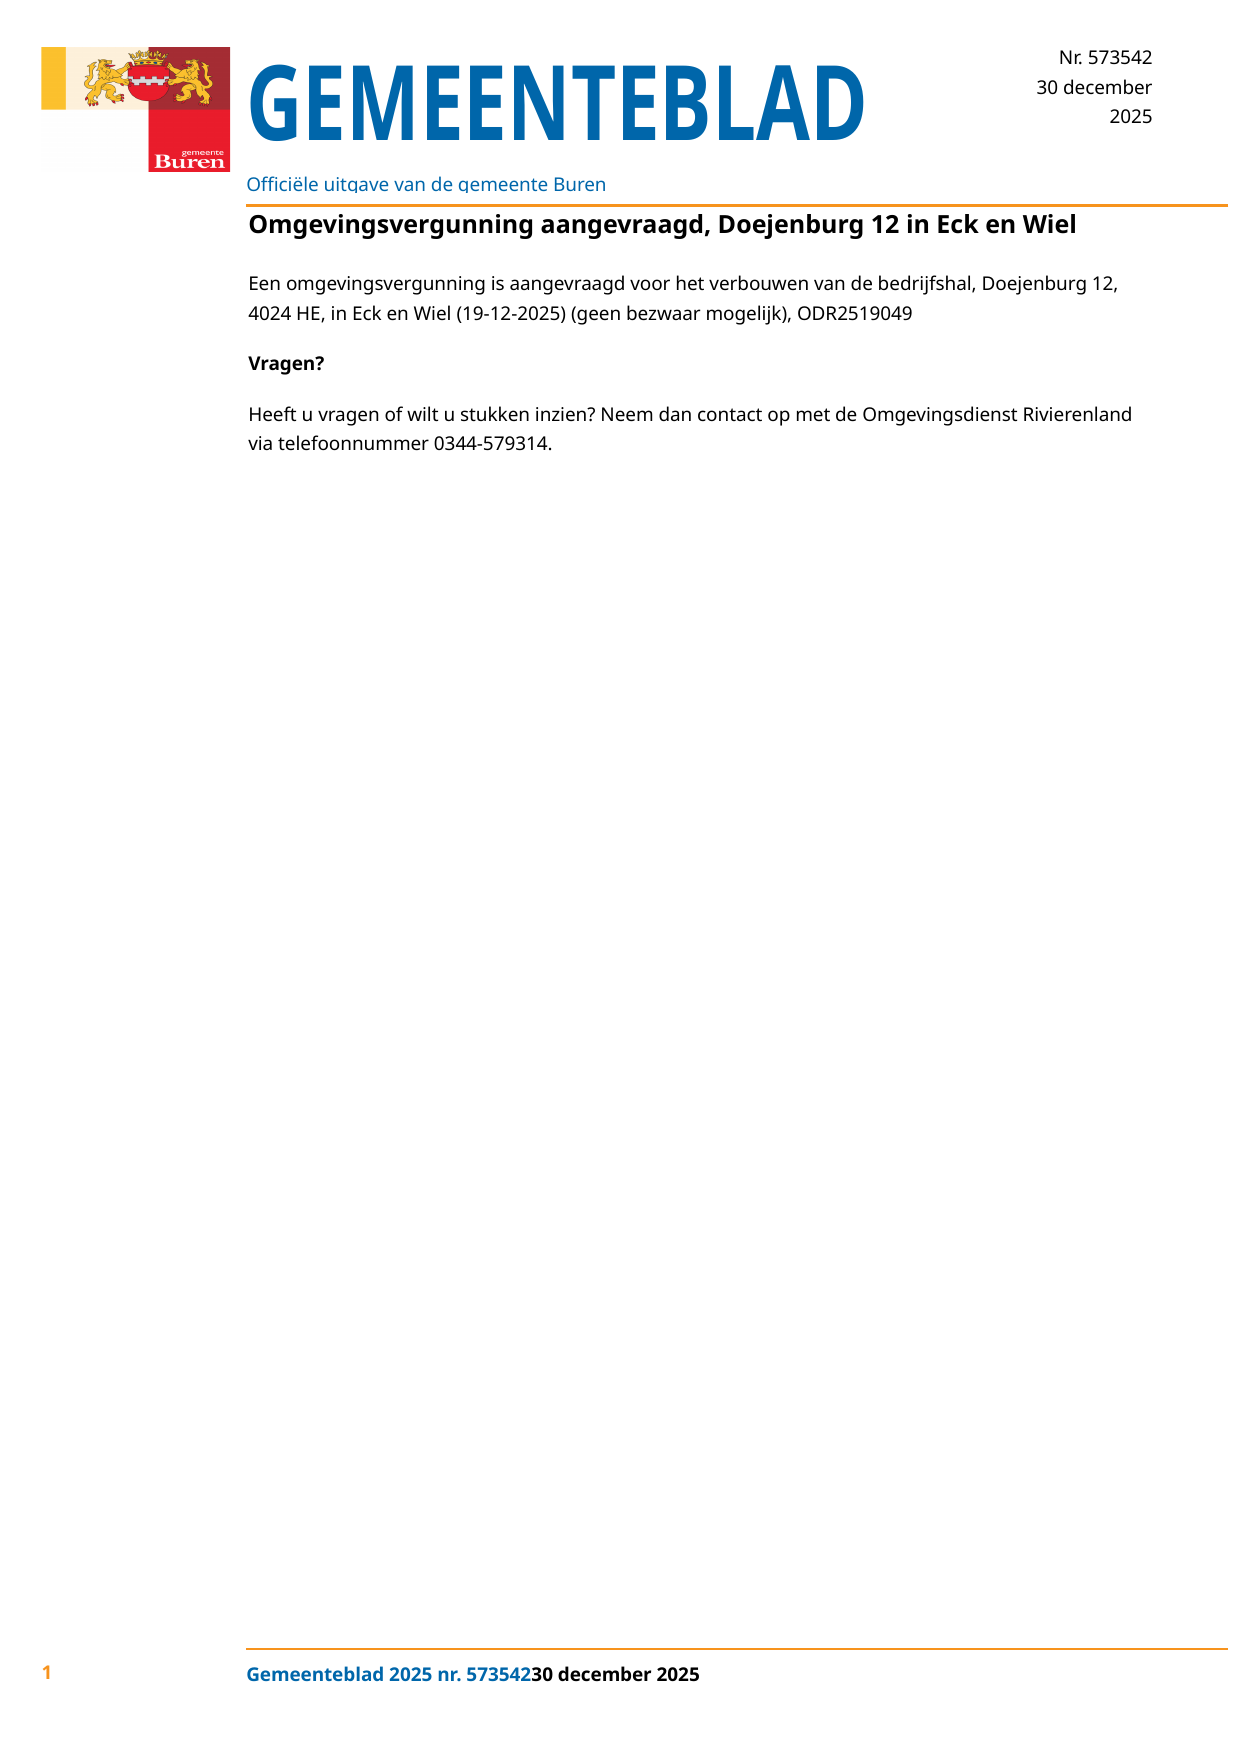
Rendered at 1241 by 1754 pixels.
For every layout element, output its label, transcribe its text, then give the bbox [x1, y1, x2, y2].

text Omgevingsvergunning aangevraagd, Doejenburg 12 in Eck en Wiel [248, 207, 1152, 241]
text Een omgevingsvergunning is aangevraagd voor het verbouwen van de bedrijfshal, Doejenburg 12, 4024 HE, in Eck en Wiel (19-12-2025) (geen bezwaar mogelijk), ODR2519049 [248, 270, 1152, 326]
picture [41, 47, 231, 172]
text Heeft u vragen of wilt u stukken inzien? Neem dan contact op met de Omgevingsdienst Rivierenland via telefoonnummer 0344-579314. [248, 401, 1152, 456]
text Vragen? [248, 350, 1152, 376]
